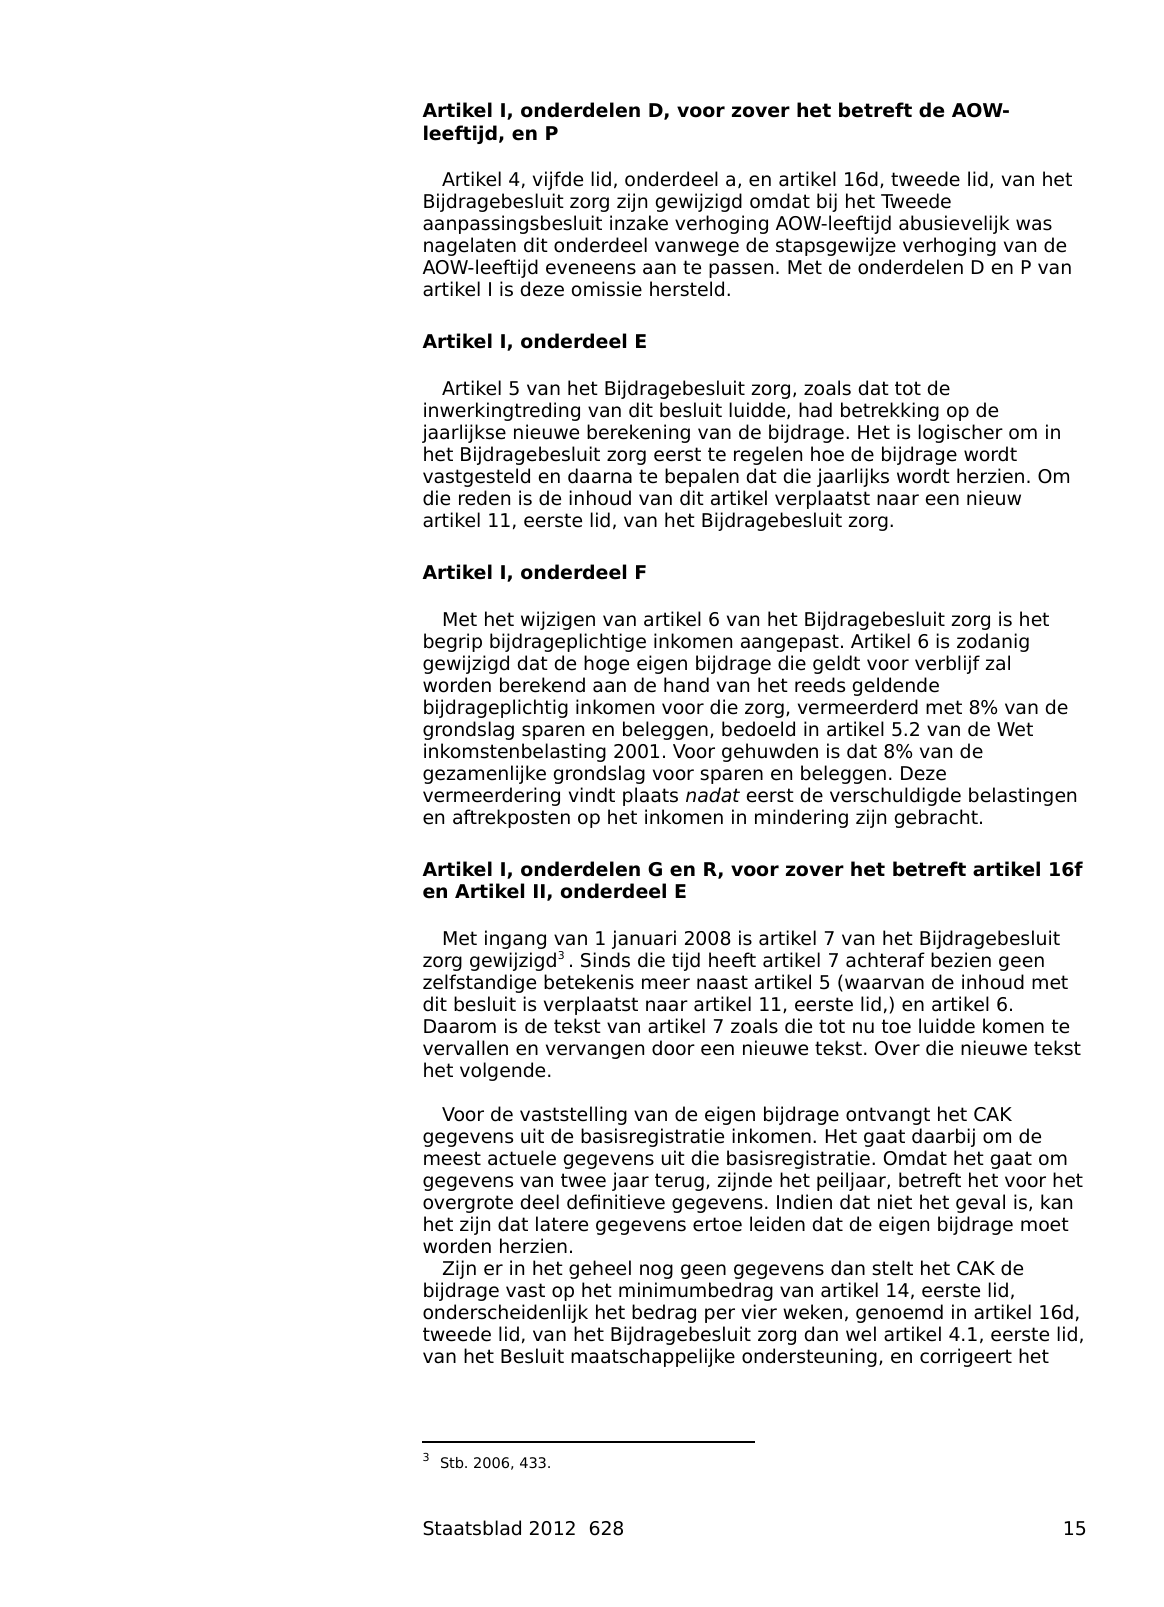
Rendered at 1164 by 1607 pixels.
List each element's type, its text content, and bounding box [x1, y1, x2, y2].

text Zijn er in het geheel nog geen gegevens dan stelt het CAK de bijdrage vast op het minimumbedrag van artikel 14, eerste lid, onderscheidenlijk het bedrag per vier weken, genoemd in artikel 16d, tweede lid, van het Bijdragebesluit zorg dan wel artikel 4.1, eerste lid, van het Besluit maatschappelijke ondersteuning, en corrigeert het [422, 1258, 1087, 1368]
subtitle Artikel I, onderdelen D, voor zover het betreft de AOW-leeftijd, en P [422, 100, 1087, 144]
subtitle Artikel I, onderdelen G en R, voor zover het betreft artikel 16f en Artikel II, onderdeel E [422, 859, 1087, 903]
subtitle Artikel I, onderdeel E [422, 331, 1087, 353]
text Stb. 2006, 433. [422, 1451, 1087, 1473]
text Met het wijzigen van artikel 6 van het Bijdragebesluit zorg is het begrip bijdrageplichtige inkomen aangepast. Artikel 6 is zodanig gewijzigd dat de hoge eigen bijdrage die geldt voor verblijf zal worden berekend aan de hand van het reeds geldende bijdrageplichtig inkomen voor die zorg, vermeerderd met 8% van de grondslag sparen en beleggen, bedoeld in artikel 5.2 van de Wet inkomstenbelasting 2001. Voor gehuwden is dat 8% van de gezamenlijke grondslag voor sparen en beleggen. Deze vermeerdering vindt plaats nadat eerst de verschuldigde belastingen en aftrekposten op het inkomen in mindering zijn gebracht. [422, 609, 1087, 829]
text Artikel 5 van het Bijdragebesluit zorg, zoals dat tot de inwerkingtreding van dit besluit luidde, had betrekking op de jaarlijkse nieuwe berekening van de bijdrage. Het is logischer om in het Bijdragebesluit zorg eerst te regelen hoe de bijdrage wordt vastgesteld en daarna te bepalen dat die jaarlijks wordt herzien. Om die reden is de inhoud van dit artikel verplaatst naar een nieuw artikel 11, eerste lid, van het Bijdragebesluit zorg. [422, 378, 1087, 532]
text Artikel 4, vijfde lid, onderdeel a, en artikel 16d, tweede lid, van het Bijdragebesluit zorg zijn gewijzigd omdat bij het Tweede aanpassingsbesluit inzake verhoging AOW-leeftijd abusievelijk was nagelaten dit onderdeel vanwege de stapsgewijze verhoging van de AOW-leeftijd eveneens aan te passen. Met de onderdelen D en P van artikel I is deze omissie hersteld. [422, 169, 1087, 301]
subtitle Artikel I, onderdeel F [422, 562, 1087, 584]
text Met ingang van 1 januari 2008 is artikel 7 van het Bijdragebesluit zorg gewijzigd. Sinds die tijd heeft artikel 7 achteraf bezien geen zelfstandige betekenis meer naast artikel 5 (waarvan de inhoud met dit besluit is verplaatst naar artikel 11, eerste lid,) en artikel 6. Daarom is de tekst van artikel 7 zoals die tot nu toe luidde komen te vervallen en vervangen door een nieuwe tekst. Over die nieuwe tekst het volgende. [422, 928, 1087, 1082]
text Voor de vaststelling van de eigen bijdrage ontvangt het CAK gegevens uit de basisregistratie inkomen. Het gaat daarbij om de meest actuele gegevens uit die basisregistratie. Omdat het gaat om gegevens van twee jaar terug, zijnde het peiljaar, betreft het voor het overgrote deel definitieve gegevens. Indien dat niet het geval is, kan het zijn dat latere gegevens ertoe leiden dat de eigen bijdrage moet worden herzien. [422, 1104, 1087, 1258]
